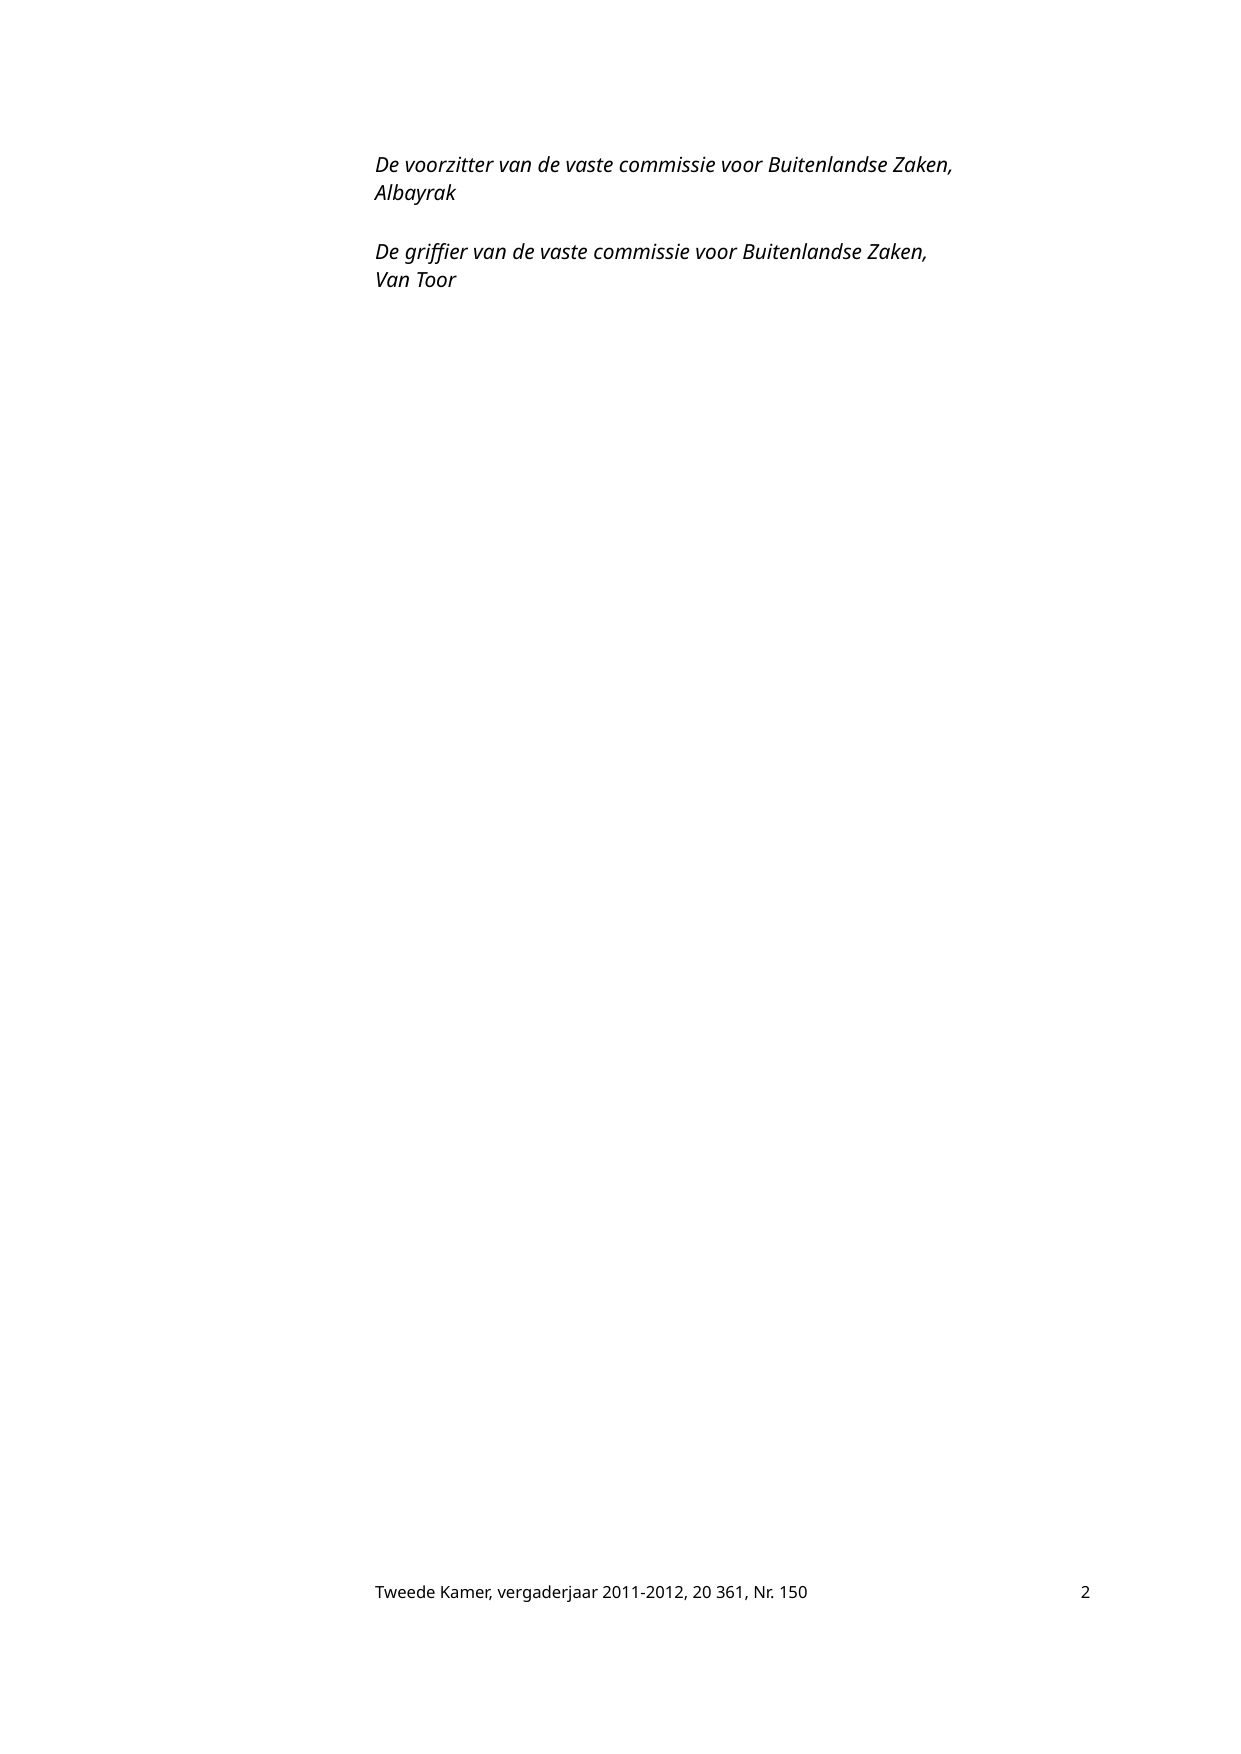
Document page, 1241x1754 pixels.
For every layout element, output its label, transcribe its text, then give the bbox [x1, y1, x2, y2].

text Van Toor [375, 265, 1090, 294]
text De voorzitter van de vaste commissie voor Buitenlandse Zaken, [375, 150, 1090, 178]
text De griffier van de vaste commissie voor Buitenlandse Zaken, [375, 237, 1090, 265]
text Albayrak [375, 178, 1090, 207]
